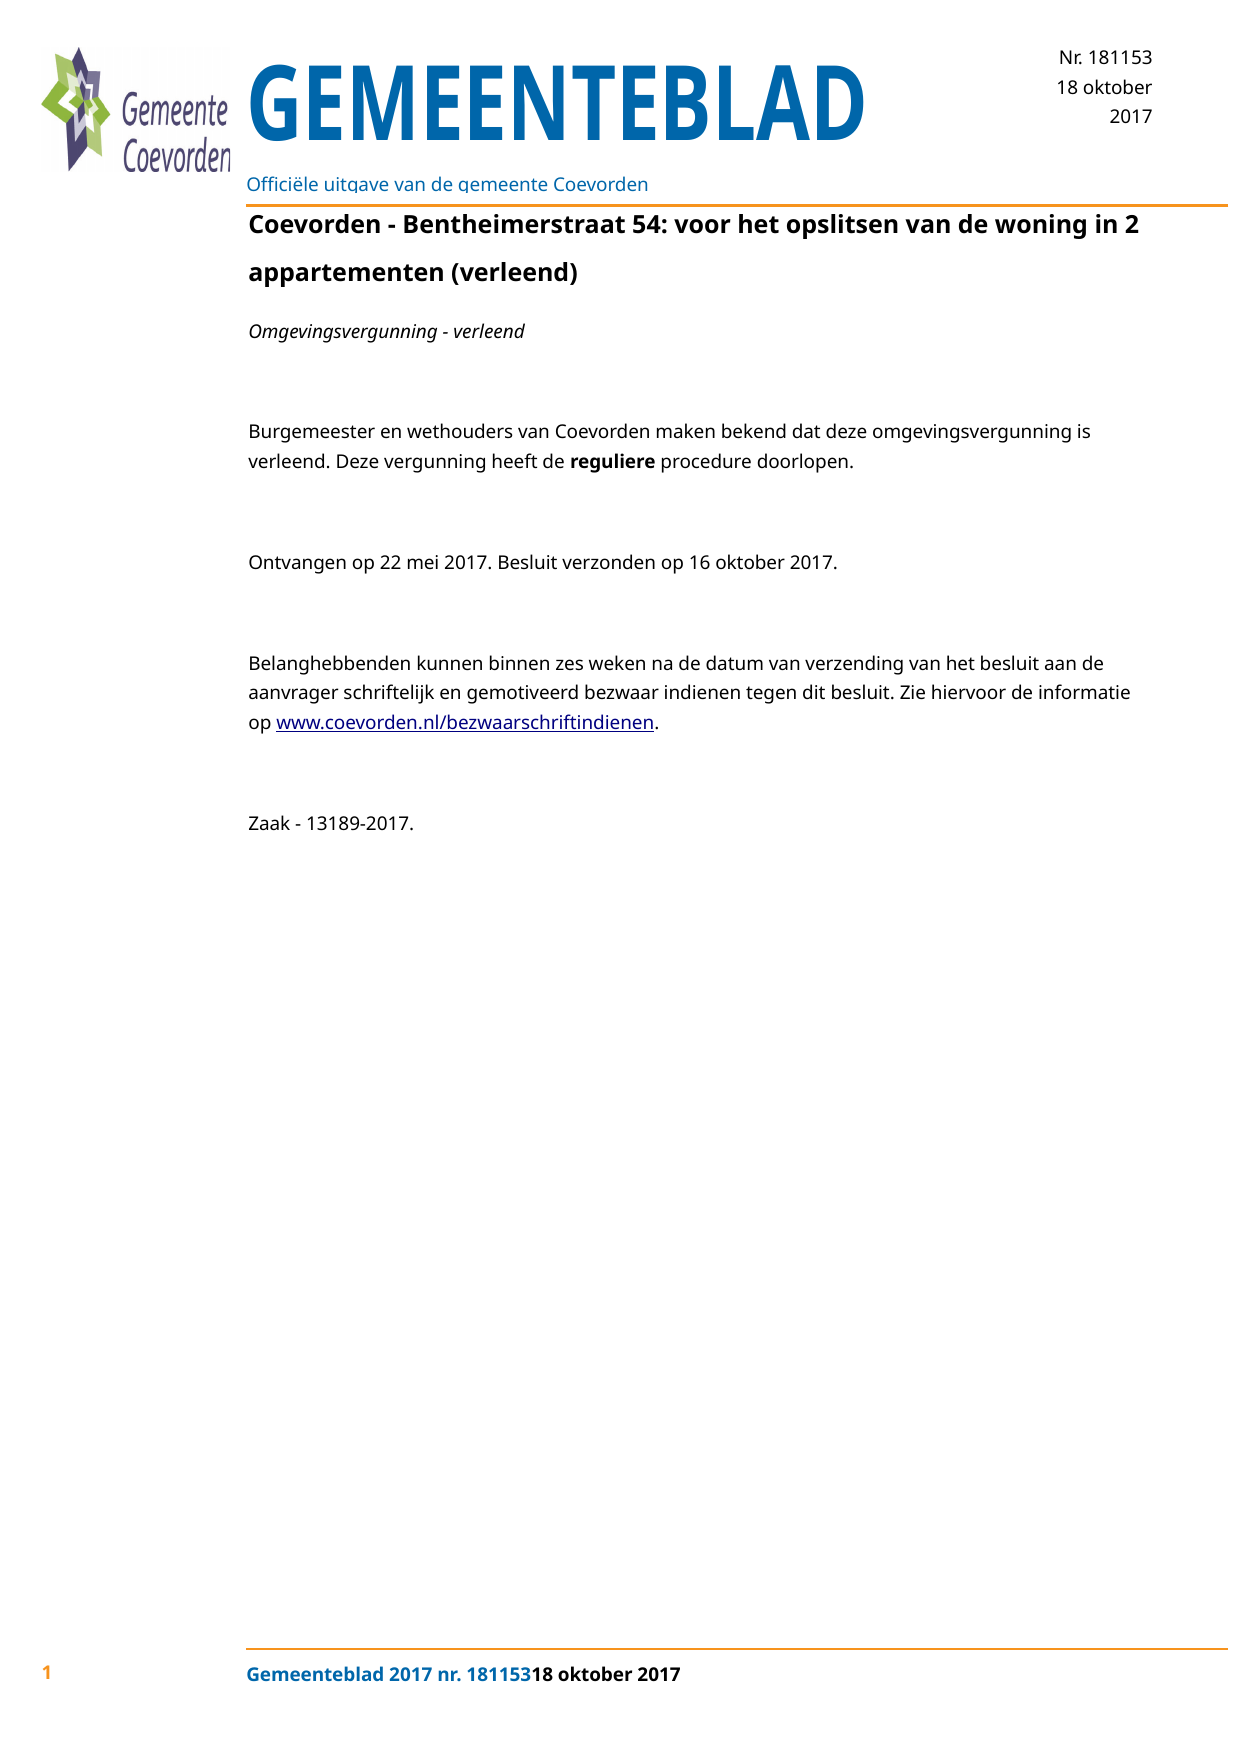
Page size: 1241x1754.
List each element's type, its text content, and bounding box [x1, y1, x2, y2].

text Coevorden - Bentheimerstraat 54: voor het opslitsen van de woning in 2 appartementen (verleend) [248, 207, 1152, 288]
text Ontvangen op 22 mei 2017. Besluit verzonden op 16 oktober 2017. [248, 549, 1152, 575]
text Belanghebbenden kunnen binnen zes weken na de datum van verzending van het besluit aan de aanvrager schriftelijk en gemotiveerd bezwaar indienen tegen dit besluit. Zie hiervoor de informatie op www.coevorden.nl/bezwaarschriftindienen. [248, 650, 1152, 735]
text Zaak - 13189-2017. [248, 810, 1152, 836]
text Burgemeester en wethouders van Coevorden maken bekend dat deze omgevingsvergunning is verleend. Deze vergunning heeft de reguliere procedure doorlopen. [248, 419, 1152, 474]
text Omgevingsvergunning - verleend [248, 318, 1152, 344]
picture [41, 47, 231, 172]
